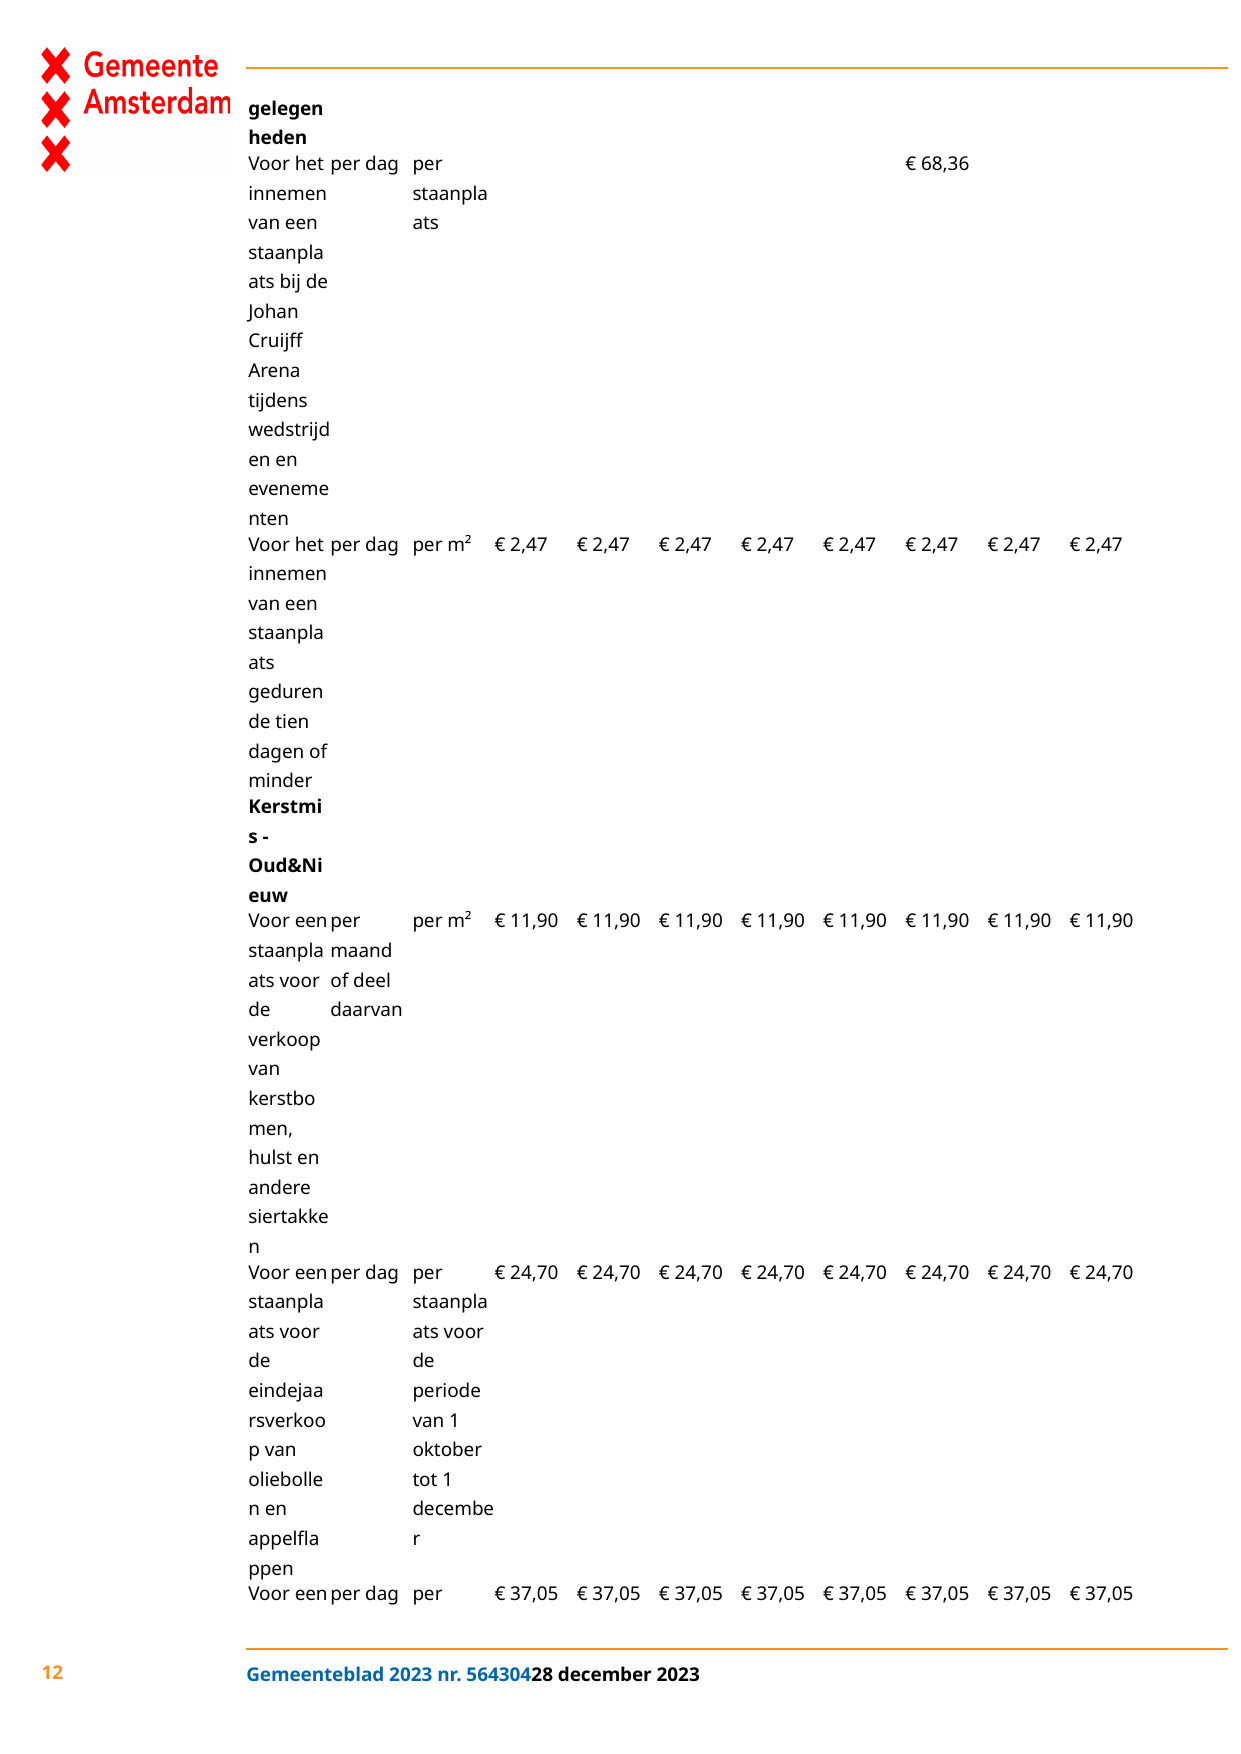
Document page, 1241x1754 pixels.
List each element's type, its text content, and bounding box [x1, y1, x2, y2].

table_cell per dag [330, 1580, 412, 1606]
table_cell [577, 150, 659, 531]
table_cell € 2,47 [577, 531, 659, 793]
table_cell € 11,90 [823, 908, 905, 1259]
table_cell Voor het innemen van een staanplaats bij de Johan Cruijff Arena tijdens wedstrijden en evenementen [248, 150, 330, 531]
table_cell [577, 95, 659, 150]
table_cell [659, 95, 741, 150]
table_cell € 11,90 [987, 908, 1069, 1259]
table_cell € 2,47 [494, 531, 577, 793]
table_cell per staanplaats voor de periode van 1 oktober tot 1 december [412, 1259, 494, 1580]
table_cell per [412, 1580, 494, 1606]
table_cell € 11,90 [494, 908, 577, 1259]
table_cell [494, 150, 577, 531]
table_cell € 37,05 [823, 1580, 905, 1606]
table_cell € 2,47 [823, 531, 905, 793]
table_cell Kerstmis - Oud&Nieuw [248, 793, 330, 908]
table_cell Voor een staanplaats voor de verkoop van kerstbomen, hulst en andere siertakken [248, 908, 330, 1259]
table_cell € 24,70 [823, 1259, 905, 1580]
table_cell [1069, 95, 1152, 150]
table_cell [494, 793, 577, 908]
table_cell Voor het innemen van een staanplaats gedurende tien dagen of minder [248, 531, 330, 793]
table_cell € 11,90 [905, 908, 987, 1259]
table_cell € 37,05 [1069, 1580, 1152, 1606]
table_cell € 68,36 [905, 150, 987, 531]
table_cell € 2,47 [1069, 531, 1152, 793]
table_cell € 37,05 [494, 1580, 577, 1606]
table_cell [987, 95, 1069, 150]
table_cell € 24,70 [987, 1259, 1069, 1580]
table_cell € 37,05 [659, 1580, 741, 1606]
table_cell € 2,47 [987, 531, 1069, 793]
table_cell € 24,70 [1069, 1259, 1152, 1580]
table_cell [659, 150, 741, 531]
table_cell per m² [412, 908, 494, 1259]
table_cell € 11,90 [659, 908, 741, 1259]
table_cell € 37,05 [741, 1580, 823, 1606]
table_cell [659, 793, 741, 908]
table_cell € 24,70 [577, 1259, 659, 1580]
table_cell gelegenheden [248, 95, 330, 150]
table_cell [905, 793, 987, 908]
table_cell [577, 793, 659, 908]
table_cell Voor een staanplaats voor de eindejaarsverkoop van oliebollen en appelflappen [248, 1259, 330, 1580]
table_cell € 2,47 [659, 531, 741, 793]
table_cell [741, 793, 823, 908]
table_cell [494, 95, 577, 150]
table_cell [412, 95, 494, 150]
picture [41, 47, 231, 172]
table_cell € 2,47 [741, 531, 823, 793]
table_cell [905, 95, 987, 150]
table_cell [1069, 150, 1152, 531]
table_cell Voor een [248, 1580, 330, 1606]
table_cell € 37,05 [577, 1580, 659, 1606]
table_cell [823, 793, 905, 908]
table_cell € 11,90 [577, 908, 659, 1259]
table_cell [823, 150, 905, 531]
table_cell per m² [412, 531, 494, 793]
table_cell per staanplaats [412, 150, 494, 531]
table_cell [741, 95, 823, 150]
table_cell [1069, 793, 1152, 908]
table_cell per maand of deel daarvan [330, 908, 412, 1259]
table_cell € 11,90 [1069, 908, 1152, 1259]
table_cell [823, 95, 905, 150]
table_cell per dag [330, 531, 412, 793]
table_cell [987, 150, 1069, 531]
table_cell [987, 793, 1069, 908]
table_cell € 11,90 [741, 908, 823, 1259]
table_cell € 24,70 [494, 1259, 577, 1580]
table_cell € 37,05 [905, 1580, 987, 1606]
table_cell [741, 150, 823, 531]
table_cell € 2,47 [905, 531, 987, 793]
table_cell € 37,05 [987, 1580, 1069, 1606]
table_cell € 24,70 [905, 1259, 987, 1580]
table_cell [330, 95, 412, 150]
table_cell per dag [330, 150, 412, 531]
table_cell per dag [330, 1259, 412, 1580]
table_cell [412, 793, 494, 908]
table_cell [330, 793, 412, 908]
table_cell € 24,70 [659, 1259, 741, 1580]
table_cell € 24,70 [741, 1259, 823, 1580]
